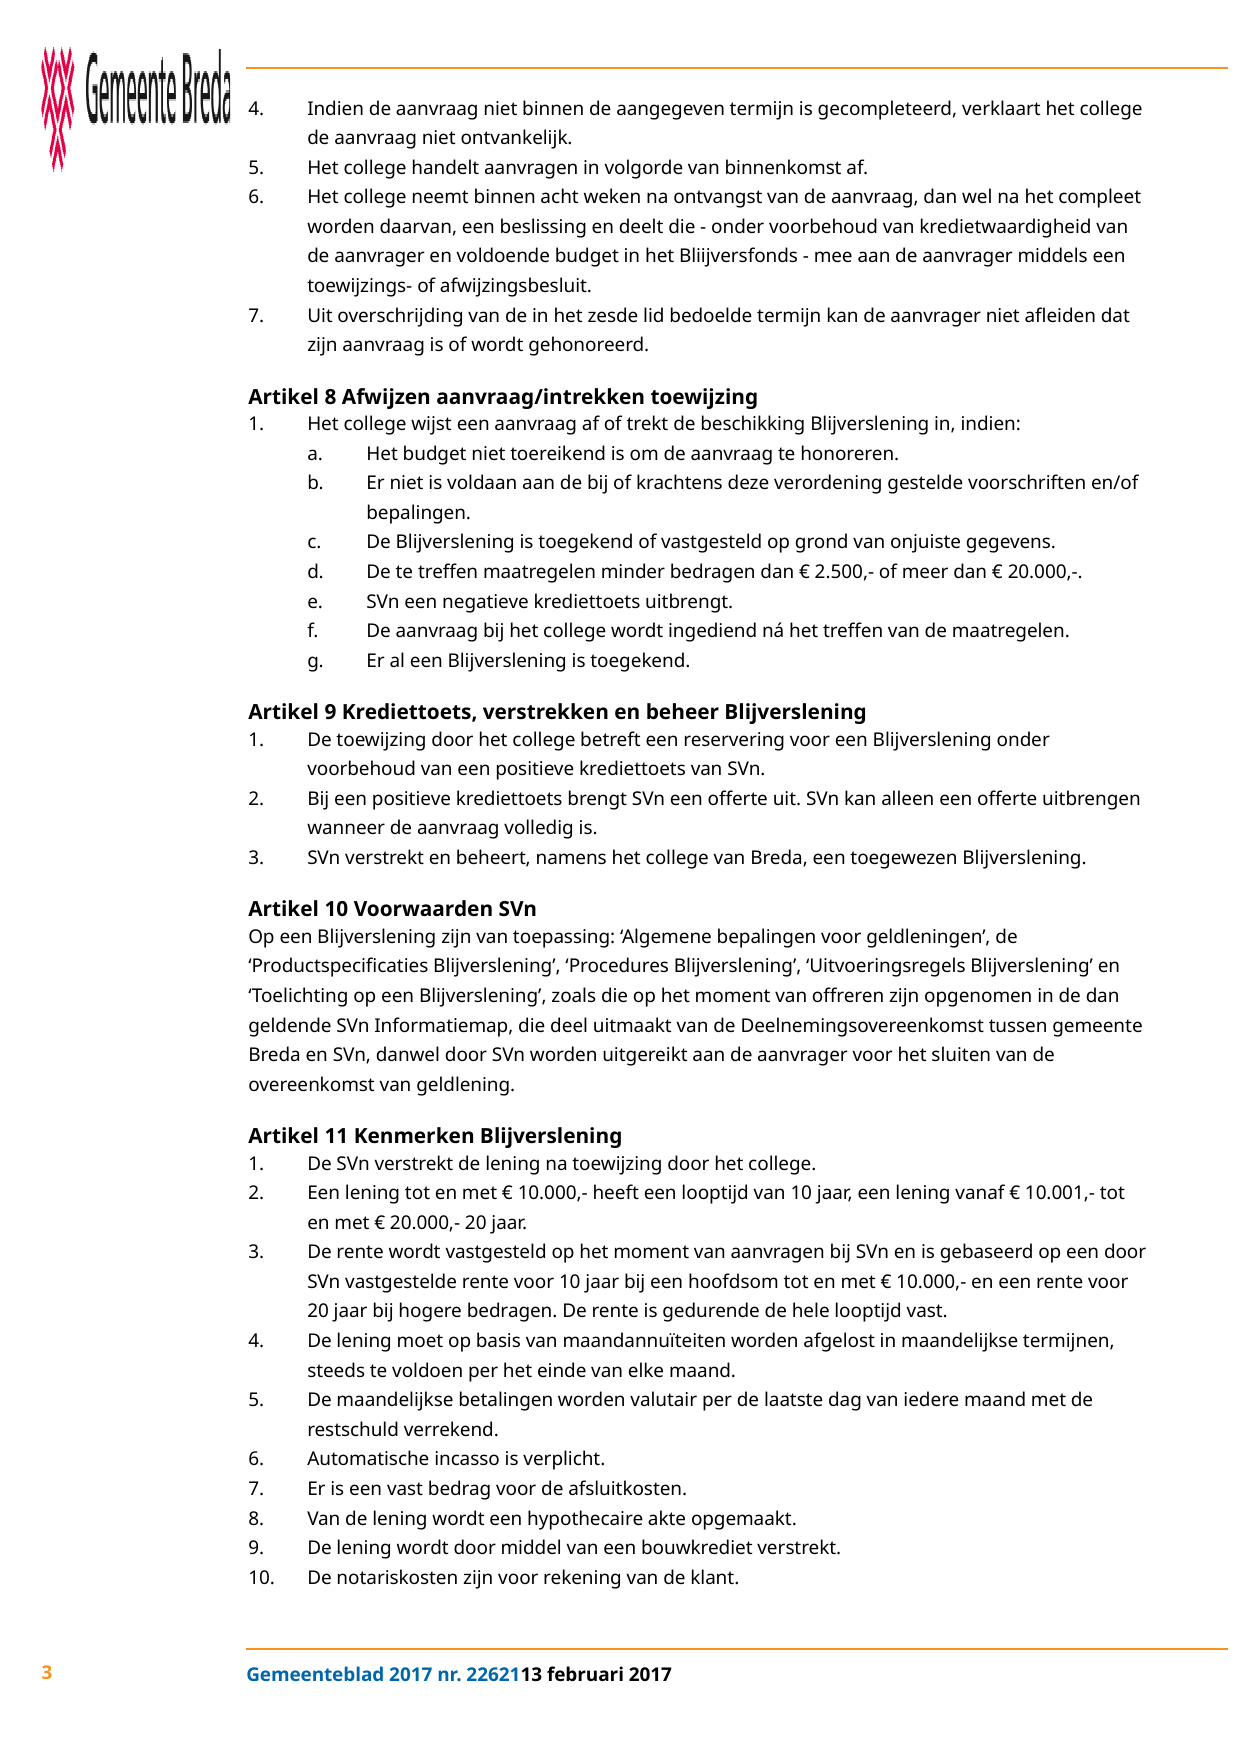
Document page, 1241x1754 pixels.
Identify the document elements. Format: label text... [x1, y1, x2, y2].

list De Blijverslening is toegekend of vastgesteld op grond van onjuiste gegevens. [307, 529, 1152, 554]
list De lening moet op basis van maandannuïteiten worden afgelost in maandelijkse termijnen, steeds te voldoen per het einde van elke maand. [248, 1327, 1152, 1383]
list De maandelijkse betalingen worden valutair per de laatste dag van iedere maand met de restschuld verrekend. [248, 1386, 1152, 1442]
text Artikel 8 Afwijzen aanvraag/intrekken toewijzing [248, 382, 1152, 410]
list Er al een Blijverslening is toegekend. [307, 647, 1152, 673]
list Er is een vast bedrag voor de afsluitkosten. [248, 1475, 1152, 1501]
text Op een Blijverslening zijn van toepassing: ‘Algemene bepalingen voor geldleningen’, de ‘Productspecificaties Blijverslening’, ‘Procedures Blijverslening’, ‘Uitvoeringsregels Blijverslening’ en ‘Toelichting op een Blijverslening’, zoals die op het moment van offreren zijn opgenomen in de dan geldende SVn Informatiemap, die deel uitmaakt van de Deelnemingsovereenkomst tussen gemeente Breda en SVn, danwel door SVn worden uitgereikt aan de aanvrager voor het sluiten van de overeenkomst van geldlening. [248, 923, 1152, 1097]
text Artikel 10 Voorwaarden SVn [248, 894, 1152, 923]
list De te treffen maatregelen minder bedragen dan € 2.500,- of meer dan € 20.000,-. [307, 558, 1152, 584]
list Het budget niet toereikend is om de aanvraag te honoreren. [307, 440, 1152, 466]
list Het college handelt aanvragen in volgorde van binnenkomst af. [248, 154, 1152, 180]
list Bij een positieve krediettoets brengt SVn een offerte uit. SVn kan alleen een offerte uitbrengen wanneer de aanvraag volledig is. [248, 785, 1152, 840]
list SVn verstrekt en beheert, namens het college van Breda, een toegewezen Blijverslening. [248, 844, 1152, 870]
list De aanvraag bij het college wordt ingediend ná het treffen van de maatregelen. [307, 617, 1152, 643]
list Van de lening wordt een hypothecaire akte opgemaakt. [248, 1505, 1152, 1531]
list Automatische incasso is verplicht. [248, 1446, 1152, 1471]
text Artikel 9 Krediettoets, verstrekken en beheer Blijverslening [248, 697, 1152, 726]
list De toewijzing door het college betreft een reservering voor een Blijverslening onder voorbehoud van een positieve krediettoets van SVn. [248, 726, 1152, 781]
text Artikel 11 Kenmerken Blijverslening [248, 1121, 1152, 1150]
list Een lening tot en met € 10.000,- heeft een looptijd van 10 jaar, een lening vanaf € 10.001,- tot en met € 20.000,- 20 jaar. [248, 1179, 1152, 1235]
picture [41, 47, 231, 172]
list Het college wijst een aanvraag af of trekt de beschikking Blijverslening in, indien: [248, 410, 1152, 436]
list De notariskosten zijn voor rekening van de klant. [248, 1564, 1152, 1590]
list Indien de aanvraag niet binnen de aangegeven termijn is gecompleteerd, verklaart het college de aanvraag niet ontvankelijk. [248, 95, 1152, 150]
list Het college neemt binnen acht weken na ontvangst van de aanvraag, dan wel na het compleet worden daarvan, een beslissing en deelt die - onder voorbehoud van kredietwaardigheid van de aanvrager en voldoende budget in het Bliijversfonds - mee aan de aanvrager middels een toewijzings- of afwijzingsbesluit. [248, 183, 1152, 298]
list SVn een negatieve krediettoets uitbrengt. [307, 588, 1152, 613]
list De SVn verstrekt de lening na toewijzing door het college. [248, 1150, 1152, 1176]
list De rente wordt vastgesteld op het moment van aanvragen bij SVn en is gebaseerd op een door SVn vastgestelde rente voor 10 jaar bij een hoofdsom tot en met € 10.000,- en een rente voor 20 jaar bij hogere bedragen. De rente is gedurende de hele looptijd vast. [248, 1238, 1152, 1323]
list Er niet is voldaan aan de bij of krachtens deze verordening gestelde voorschriften en/of bepalingen. [307, 469, 1152, 525]
list Uit overschrijding van de in het zesde lid bedoelde termijn kan de aanvrager niet afleiden dat zijn aanvraag is of wordt gehonoreerd. [248, 302, 1152, 357]
list De lening wordt door middel van een bouwkrediet verstrekt. [248, 1534, 1152, 1560]
